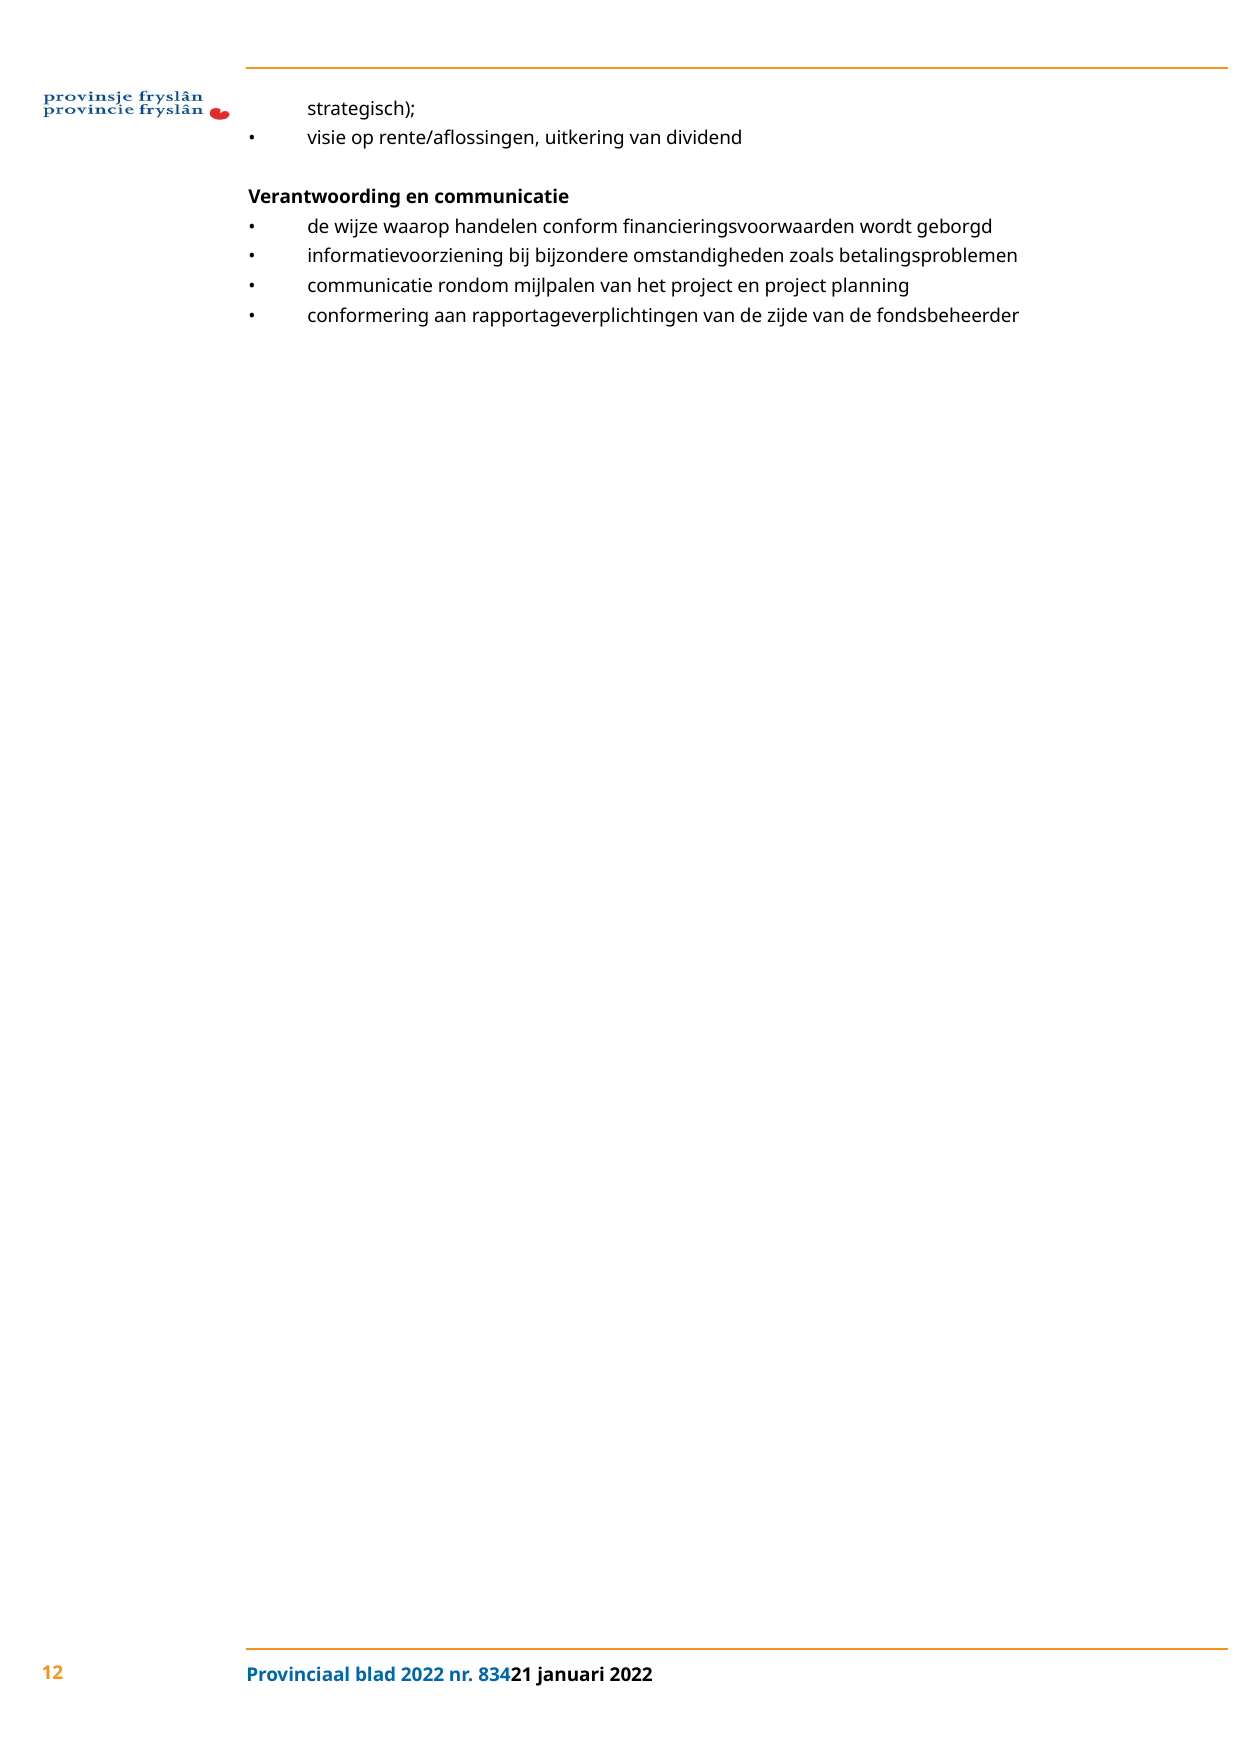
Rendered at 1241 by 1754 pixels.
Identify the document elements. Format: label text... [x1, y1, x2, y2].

list strategisch); [248, 95, 1152, 121]
picture [41, 47, 231, 172]
list conformering aan rapportageverplichtingen van de zijde van de fondsbeheerder [248, 302, 1152, 328]
text Verantwoording en communicatie [248, 183, 1152, 209]
list communicatie rondom mijlpalen van het project en project planning [248, 272, 1152, 298]
list informatievoorziening bij bijzondere omstandigheden zoals betalingsproblemen [248, 243, 1152, 268]
list visie op rente/aflossingen, uitkering van dividend [248, 124, 1152, 150]
list de wijze waarop handelen conform financieringsvoorwaarden wordt geborgd [248, 213, 1152, 239]
